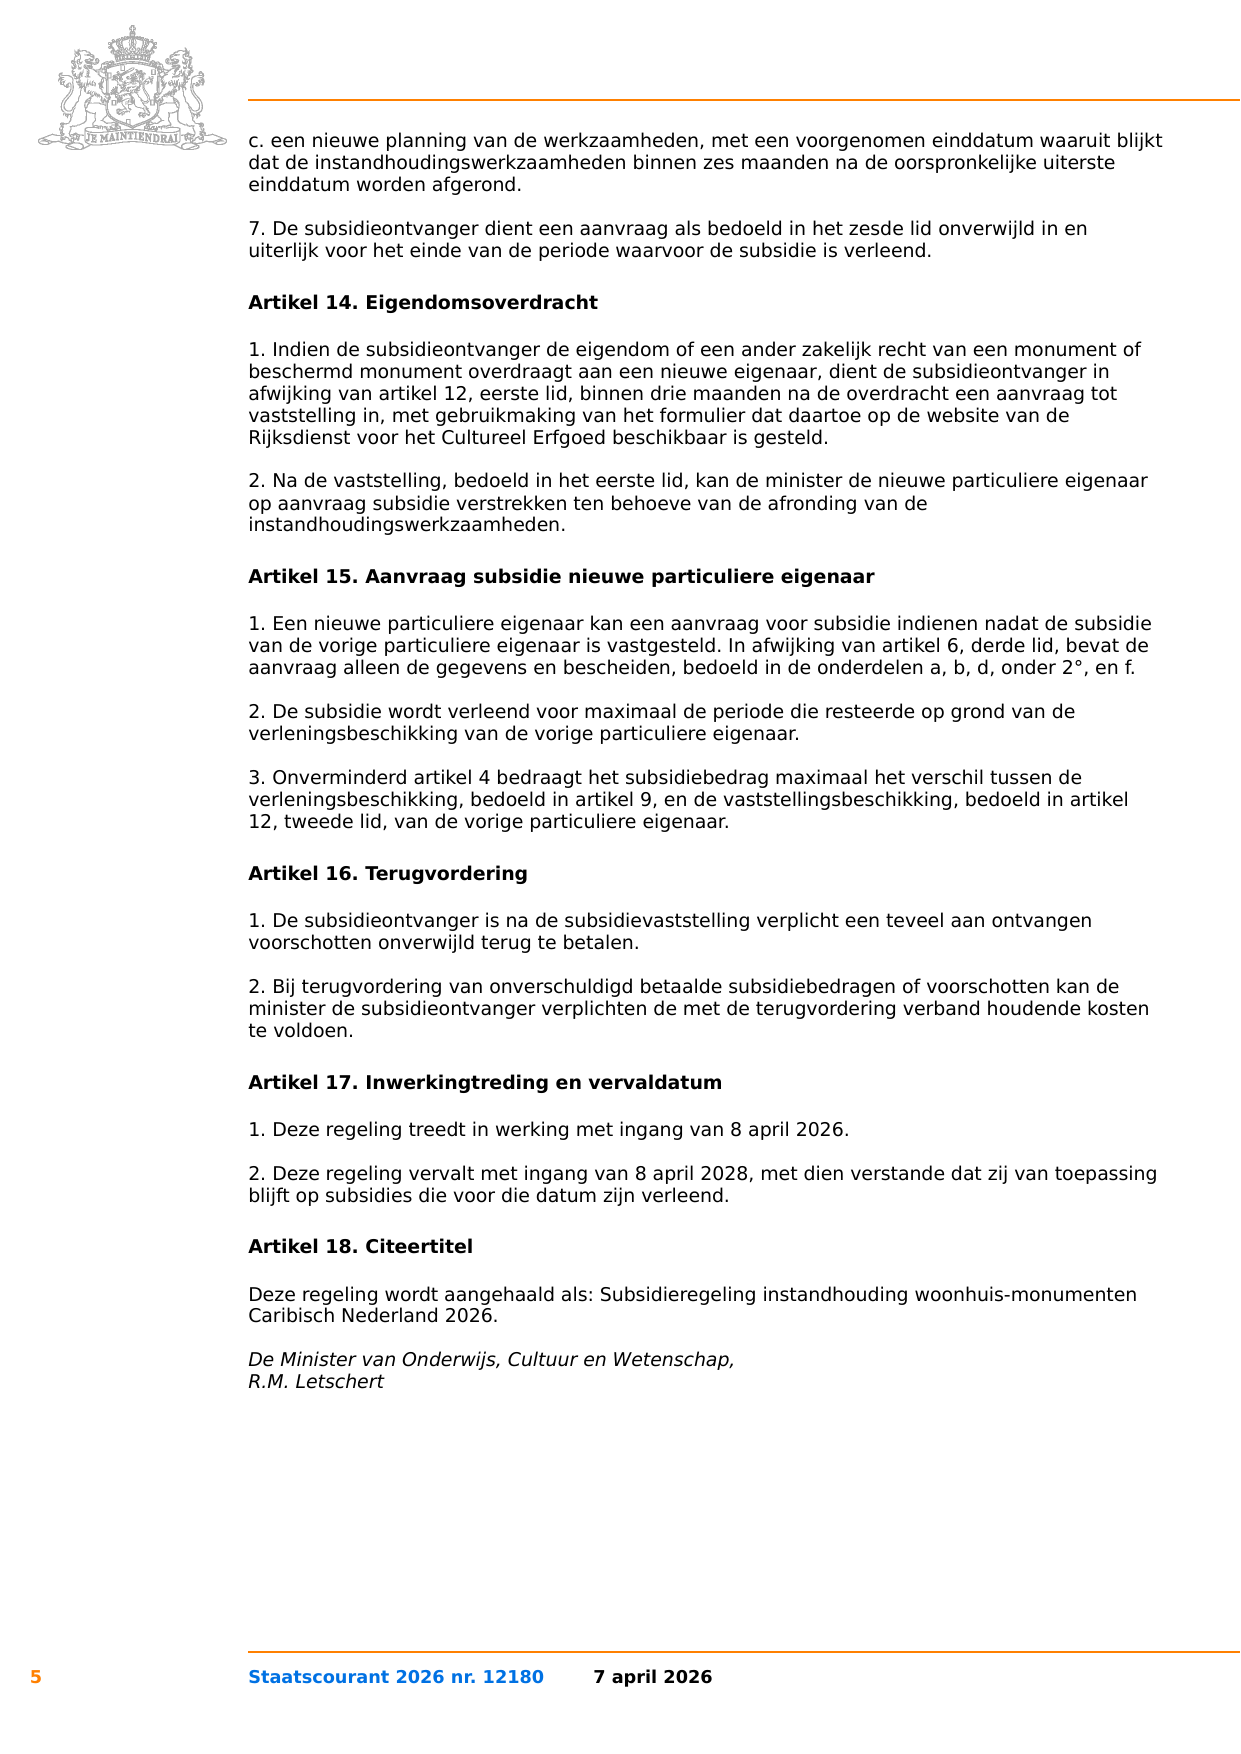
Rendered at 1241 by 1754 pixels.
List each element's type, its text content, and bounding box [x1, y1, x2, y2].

subtitle Artikel 17. Inwerkingtreding en vervaldatum [248, 1072, 1163, 1094]
text 2. De subsidie wordt verleend voor maximaal de periode die resteerde op grond van de verleningsbeschikking van de vorige particuliere eigenaar. [248, 701, 1163, 745]
text 1. Deze regeling treedt in werking met ingang van 8 april 2026. [248, 1119, 1163, 1141]
subtitle Artikel 18. Citeertitel [248, 1236, 1163, 1258]
text 2. Deze regeling vervalt met ingang van 8 april 2028, met dien verstande dat zij van toepassing blijft op subsidies die voor die datum zijn verleend. [248, 1162, 1163, 1206]
text 1. Indien de subsidieontvanger de eigendom of een ander zakelijk recht van een monument of beschermd monument overdraagt aan een nieuwe eigenaar, dient de subsidieontvanger in afwijking van artikel 12, eerste lid, binnen drie maanden na de overdracht een aanvraag tot vaststelling in, met gebruikmaking van het formulier dat daartoe op de website van de Rijksdienst voor het Cultureel Erfgoed beschikbaar is gesteld. [248, 339, 1163, 448]
text 1. De subsidieontvanger is na de subsidievaststelling verplicht een teveel aan ontvangen voorschotten onverwijld terug te betalen. [248, 910, 1163, 954]
subtitle Artikel 14. Eigendomsoverdracht [248, 292, 1163, 314]
text 3. Onverminderd artikel 4 bedraagt het subsidiebedrag maximaal het verschil tussen de verleningsbeschikking, bedoeld in artikel 9, en de vaststellingsbeschikking, bedoeld in artikel 12, tweede lid, van de vorige particuliere eigenaar. [248, 767, 1163, 833]
text De Minister van Onderwijs, Cultuur en Wetenschap, R.M. Letschert [248, 1349, 1163, 1393]
subtitle Artikel 15. Aanvraag subsidie nieuwe particuliere eigenaar [248, 566, 1163, 588]
text Deze regeling wordt aangehaald als: Subsidieregeling instandhouding woonhuis-monumenten Caribisch Nederland 2026. [248, 1283, 1163, 1327]
text 1. Een nieuwe particuliere eigenaar kan een aanvraag voor subsidie indienen nadat de subsidie van de vorige particuliere eigenaar is vastgesteld. In afwijking van artikel 6, derde lid, bevat de aanvraag alleen de gegevens en bescheiden, bedoeld in de onderdelen a, b, d, onder 2°, en f. [248, 613, 1163, 679]
text 2. Na de vaststelling, bedoeld in het eerste lid, kan de minister de nieuwe particuliere eigenaar op aanvraag subsidie verstrekken ten behoeve van de afronding van de instandhoudingswerkzaamheden. [248, 470, 1163, 536]
text c. een nieuwe planning van de werkzaamheden, met een voorgenomen einddatum waaruit blijkt dat de instandhoudingswerkzaamheden binnen zes maanden na de oorspronkelijke uiterste einddatum worden afgerond. [248, 130, 1163, 196]
subtitle Artikel 16. Terugvordering [248, 863, 1163, 885]
picture [38, 25, 227, 150]
text 7. De subsidieontvanger dient een aanvraag als bedoeld in het zesde lid onverwijld in en uiterlijk voor het einde van de periode waarvoor de subsidie is verleend. [248, 218, 1163, 262]
text 2. Bij terugvordering van onverschuldigd betaalde subsidiebedragen of voorschotten kan de minister de subsidieontvanger verplichten de met de terugvordering verband houdende kosten te voldoen. [248, 976, 1163, 1042]
